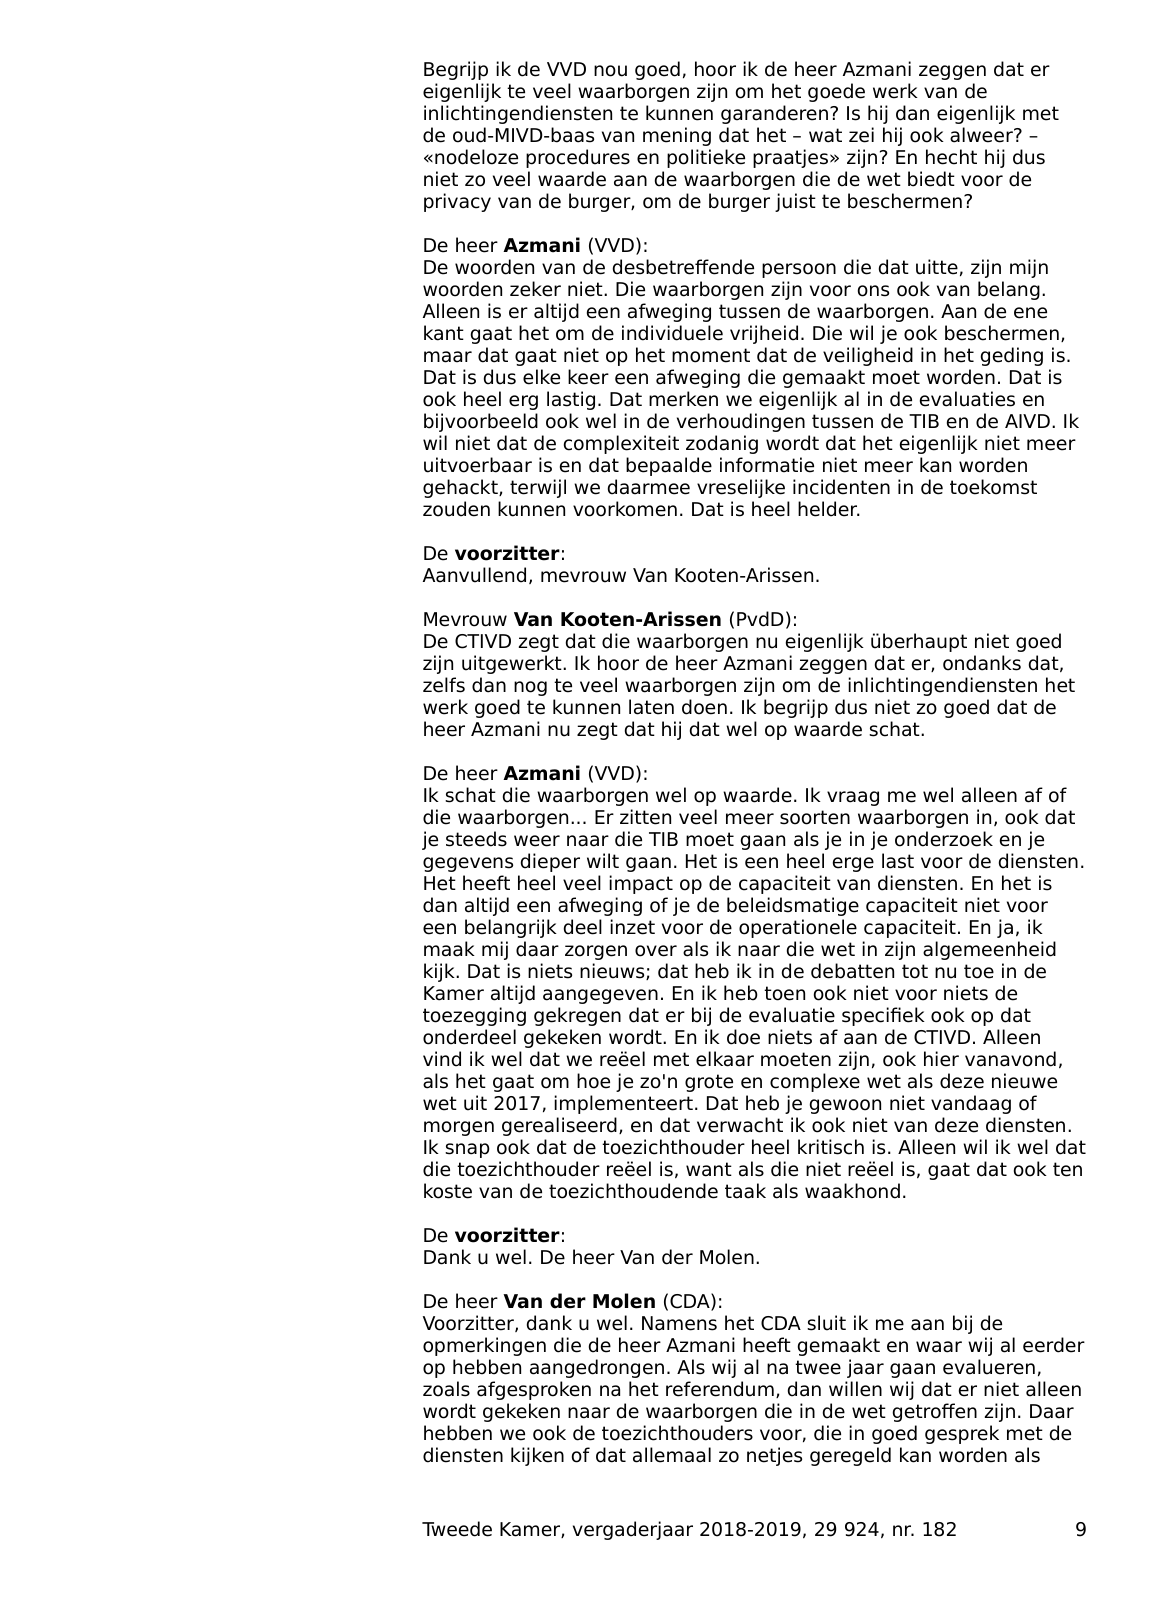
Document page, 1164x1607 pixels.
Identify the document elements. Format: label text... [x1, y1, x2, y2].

text Aanvullend, mevrouw Van Kooten-Arissen. [422, 565, 1087, 587]
text De voorzitter: [422, 1225, 1087, 1247]
text De heer Van der Molen (CDA): [422, 1291, 1087, 1313]
text De heer Azmani (VVD): [422, 235, 1087, 257]
text De voorzitter: [422, 543, 1087, 565]
text Dank u wel. De heer Van der Molen. [422, 1247, 1087, 1269]
text Ik schat die waarborgen wel op waarde. Ik vraag me wel alleen af of die waarborgen... Er zitten veel meer soorten waarborgen in, ook dat je steeds weer naar die TIB moet gaan als je in je onderzoek en je gegevens dieper wilt gaan. Het is een heel erge last voor de diensten. Het heeft heel veel impact op de capaciteit van diensten. En het is dan altijd een afweging of je de beleidsmatige capaciteit niet voor een belangrijk deel inzet voor de operationele capaciteit. En ja, ik maak mij daar zorgen over als ik naar die wet in zijn algemeenheid kijk. Dat is niets nieuws; dat heb ik in de debatten tot nu toe in de Kamer altijd aangegeven. En ik heb toen ook niet voor niets de toezegging gekregen dat er bij de evaluatie specifiek ook op dat onderdeel gekeken wordt. En ik doe niets af aan de CTIVD. Alleen vind ik wel dat we reëel met elkaar moeten zijn, ook hier vanavond, als het gaat om hoe je zo'n grote en complexe wet als deze nieuwe wet uit 2017, implementeert. Dat heb je gewoon niet vandaag of morgen gerealiseerd, en dat verwacht ik ook niet van deze diensten. Ik snap ook dat de toezichthouder heel kritisch is. Alleen wil ik wel dat die toezichthouder reëel is, want als die niet reëel is, gaat dat ook ten koste van de toezichthoudende taak als waakhond. [422, 785, 1087, 1203]
text Mevrouw Van Kooten-Arissen (PvdD): [422, 609, 1087, 631]
text De CTIVD zegt dat die waarborgen nu eigenlijk überhaupt niet goed zijn uitgewerkt. Ik hoor de heer Azmani zeggen dat er, ondanks dat, zelfs dan nog te veel waarborgen zijn om de inlichtingendiensten het werk goed te kunnen laten doen. Ik begrijp dus niet zo goed dat de heer Azmani nu zegt dat hij dat wel op waarde schat. [422, 631, 1087, 741]
text Voorzitter, dank u wel. Namens het CDA sluit ik me aan bij de opmerkingen die de heer Azmani heeft gemaakt en waar wij al eerder op hebben aangedrongen. Als wij al na twee jaar gaan evalueren, zoals afgesproken na het referendum, dan willen wij dat er niet alleen wordt gekeken naar de waarborgen die in de wet getroffen zijn. Daar hebben we ook de toezichthouders voor, die in goed gesprek met de diensten kijken of dat allemaal zo netjes geregeld kan worden als [422, 1313, 1087, 1467]
text De heer Azmani (VVD): [422, 763, 1087, 785]
text Begrijp ik de VVD nou goed, hoor ik de heer Azmani zeggen dat er eigenlijk te veel waarborgen zijn om het goede werk van de inlichtingendiensten te kunnen garanderen? Is hij dan eigenlijk met de oud-MIVD-baas van mening dat het – wat zei hij ook alweer? – «nodeloze procedures en politieke praatjes» zijn? En hecht hij dus niet zo veel waarde aan de waarborgen die de wet biedt voor de privacy van de burger, om de burger juist te beschermen? [422, 59, 1087, 213]
text De woorden van de desbetreffende persoon die dat uitte, zijn mijn woorden zeker niet. Die waarborgen zijn voor ons ook van belang. Alleen is er altijd een afweging tussen de waarborgen. Aan de ene kant gaat het om de individuele vrijheid. Die wil je ook beschermen, maar dat gaat niet op het moment dat de veiligheid in het geding is. Dat is dus elke keer een afweging die gemaakt moet worden. Dat is ook heel erg lastig. Dat merken we eigenlijk al in de evaluaties en bijvoorbeeld ook wel in de verhoudingen tussen de TIB en de AIVD. Ik wil niet dat de complexiteit zodanig wordt dat het eigenlijk niet meer uitvoerbaar is en dat bepaalde informatie niet meer kan worden gehackt, terwijl we daarmee vreselijke incidenten in de toekomst zouden kunnen voorkomen. Dat is heel helder. [422, 257, 1087, 521]
